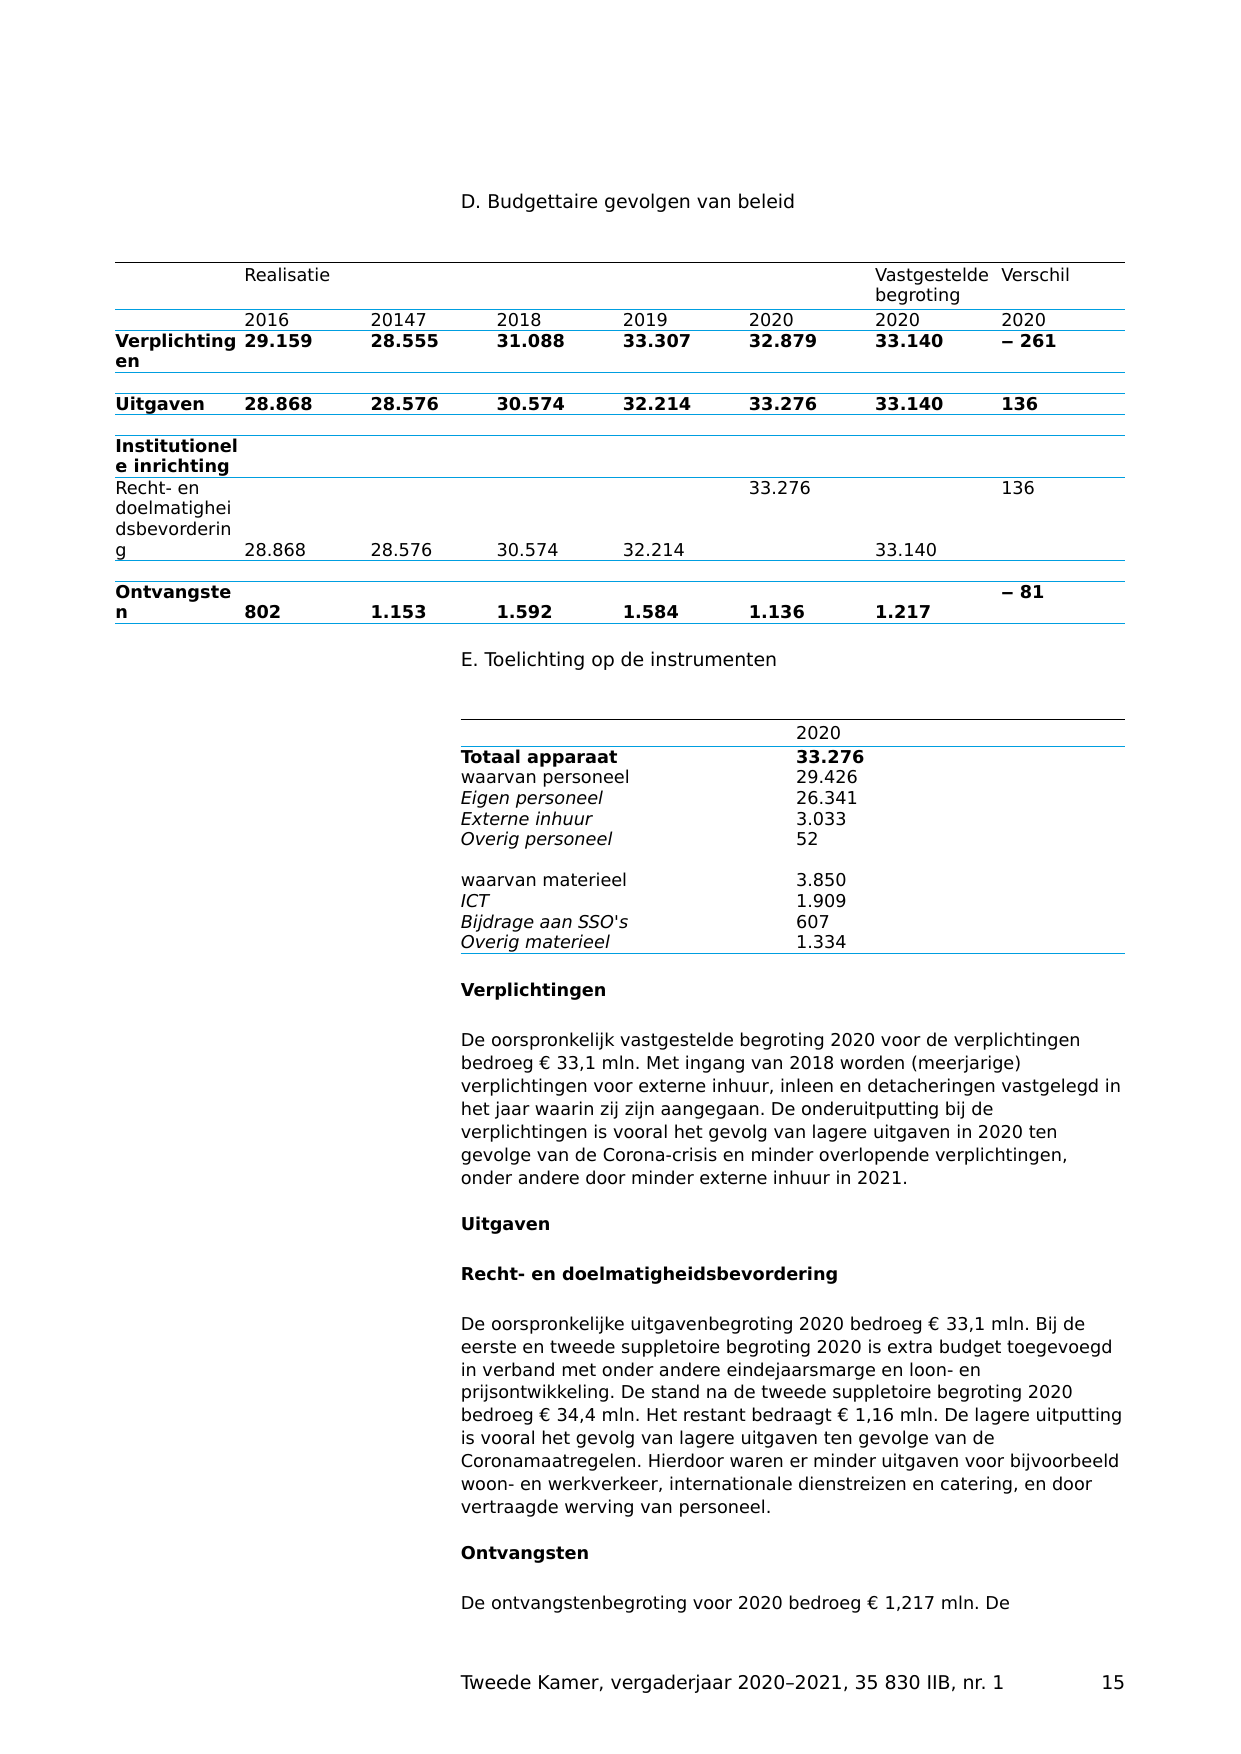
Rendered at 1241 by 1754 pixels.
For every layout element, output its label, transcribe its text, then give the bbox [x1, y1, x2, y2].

table_cell 28.576 [368, 394, 493, 414]
table_cell [115, 561, 241, 581]
table_cell waarvan personeel [461, 767, 793, 788]
text Ontvangsten [461, 1541, 1125, 1564]
table_header Tabel 6 Budgettaire gevolgen van beleid artikel 2. Algemene Rekenkamer (bedragen x € 1.000) [115, 236, 1125, 261]
table_cell [620, 436, 746, 477]
table_header Tabel 7 Specificatie apparaatsuitgaven [461, 694, 1125, 719]
table_cell Uitgaven [115, 394, 241, 414]
table_cell 33.307 [620, 331, 746, 372]
table_cell 2020 [793, 720, 1125, 746]
table_cell Bijdrage aan SSO's [461, 912, 793, 932]
table_cell [494, 436, 620, 477]
table_cell Realisatie [241, 263, 872, 309]
table_cell 32.214 [620, 394, 746, 414]
table_cell 32.214 [620, 478, 746, 560]
table_cell 2020 [746, 310, 872, 330]
table_cell ICT [461, 891, 793, 912]
table_cell 2020 [998, 310, 1125, 330]
table_cell [368, 373, 493, 393]
table_cell 136 [998, 478, 1125, 560]
table_cell Verschil [998, 263, 1125, 309]
table_cell 20147 [368, 310, 493, 330]
text De oorspronkelijk vastgestelde begroting 2020 voor de verplichtingen bedroeg € 33,1 mln. Met ingang van 2018 worden (meerjarige) verplichtingen voor externe inhuur, inleen en detacheringen vastgelegd in het jaar waarin zij zijn aangegaan. De onderuitputting bij de verplichtingen is vooral het gevolg van lagere uitgaven in 2020 ten gevolge van de Corona-crisis en minder overlopende verplichtingen, onder andere door minder externe inhuur in 2021. [461, 1028, 1125, 1189]
table_cell [368, 561, 493, 581]
table_cell [368, 436, 493, 477]
table_cell [115, 310, 241, 330]
table_cell [241, 373, 367, 393]
table_cell [872, 436, 998, 477]
table_cell [494, 373, 620, 393]
table_cell 32.879 [746, 331, 872, 372]
table_cell ‒ 81 [998, 582, 1125, 623]
table_cell 28.868 [241, 394, 367, 414]
table_cell 30.574 [494, 394, 620, 414]
table_cell 52 [793, 829, 1125, 850]
table_cell 1.584 [620, 582, 746, 623]
table_cell [872, 561, 998, 581]
table_cell 607 [793, 912, 1125, 932]
table_cell 2019 [620, 310, 746, 330]
table_cell [793, 850, 1125, 870]
table_cell [115, 415, 241, 435]
table_cell Institutionele inrichting [115, 436, 241, 477]
table_cell [620, 561, 746, 581]
table_cell 3.033 [793, 809, 1125, 829]
table_cell [620, 415, 746, 435]
table_cell 29.159 [241, 331, 367, 372]
table_cell [241, 436, 367, 477]
table_cell 802 [241, 582, 367, 623]
table_cell 2016 [241, 310, 367, 330]
table_cell 1.909 [793, 891, 1125, 912]
text Verplichtingen [461, 978, 1125, 1001]
table_cell [998, 436, 1125, 477]
table_cell 33.276 [793, 747, 1125, 767]
table_cell [872, 373, 998, 393]
table_cell Vastgestelde begroting [872, 263, 998, 309]
table_cell 26.341 [793, 788, 1125, 808]
text De ontvangstenbegroting voor 2020 bedroeg € 1,217 mln. De [461, 1591, 1125, 1614]
table_cell [494, 561, 620, 581]
table_cell Overig personeel [461, 829, 793, 850]
table_cell [368, 415, 493, 435]
table_cell [461, 850, 793, 870]
table_cell waarvan materieel [461, 870, 793, 891]
table_cell [620, 373, 746, 393]
text Recht- en doelmatigheidsbevordering [461, 1262, 1125, 1285]
table_cell Eigen personeel [461, 788, 793, 808]
table_cell 31.088 [494, 331, 620, 372]
table_cell Verplichtingen [115, 331, 241, 372]
table_cell [872, 415, 998, 435]
table_cell 33.140 [872, 394, 998, 414]
table_cell [461, 720, 793, 746]
table_cell 33.140 [872, 478, 998, 560]
table_cell [241, 561, 367, 581]
table_cell 1.334 [793, 932, 1125, 953]
table_cell 28.555 [368, 331, 493, 372]
table_cell Overig materieel [461, 932, 793, 953]
table_cell 3.850 [793, 870, 1125, 891]
table_cell Totaal apparaat [461, 747, 793, 767]
text Uitgaven [461, 1212, 1125, 1235]
table_cell 30.574 [494, 478, 620, 560]
table_cell 1.592 [494, 582, 620, 623]
table_cell ‒ 261 [998, 331, 1125, 372]
table_cell 33.276 [746, 394, 872, 414]
table_cell [115, 263, 241, 309]
table_cell 28.868 [241, 478, 367, 560]
table_cell 33.276 [746, 478, 872, 560]
title D. Budgettaire gevolgen van beleid [461, 191, 1125, 213]
table_cell [746, 436, 872, 477]
table_cell [746, 415, 872, 435]
table_cell Ontvangsten [115, 582, 241, 623]
table_cell 2020 [872, 310, 998, 330]
table_cell [746, 373, 872, 393]
table_cell [998, 415, 1125, 435]
table_cell 33.140 [872, 331, 998, 372]
table_cell [746, 561, 872, 581]
text De oorspronkelijke uitgavenbegroting 2020 bedroeg € 33,1 mln. Bij de eerste en tweede suppletoire begroting 2020 is extra budget toegevoegd in verband met onder andere eindejaarsmarge en loon- en prijsontwikkeling. De stand na de tweede suppletoire begroting 2020 bedroeg € 34,4 mln. Het restant bedraagt € 1,16 mln. De lagere uitputting is vooral het gevolg van lagere uitgaven ten gevolge van de Coronamaatregelen. Hierdoor waren er minder uitgaven voor bijvoorbeeld woon- en werkverkeer, internationale dienstreizen en catering, en door vertraagde werving van personeel. [461, 1312, 1125, 1518]
table_cell 28.576 [368, 478, 493, 560]
table_cell [998, 561, 1125, 581]
table_cell 29.426 [793, 767, 1125, 788]
table_cell 1.217 [872, 582, 998, 623]
table_cell Externe inhuur [461, 809, 793, 829]
table_cell Recht- en doelmatigheidsbevordering [115, 478, 241, 560]
table_cell 1.153 [368, 582, 493, 623]
title E. Toelichting op de instrumenten [461, 648, 1125, 671]
table_cell [494, 415, 620, 435]
table_cell 136 [998, 394, 1125, 414]
table_cell 1.136 [746, 582, 872, 623]
table_cell 2018 [494, 310, 620, 330]
table_cell [115, 373, 241, 393]
table_cell [998, 373, 1125, 393]
table_cell [241, 415, 367, 435]
